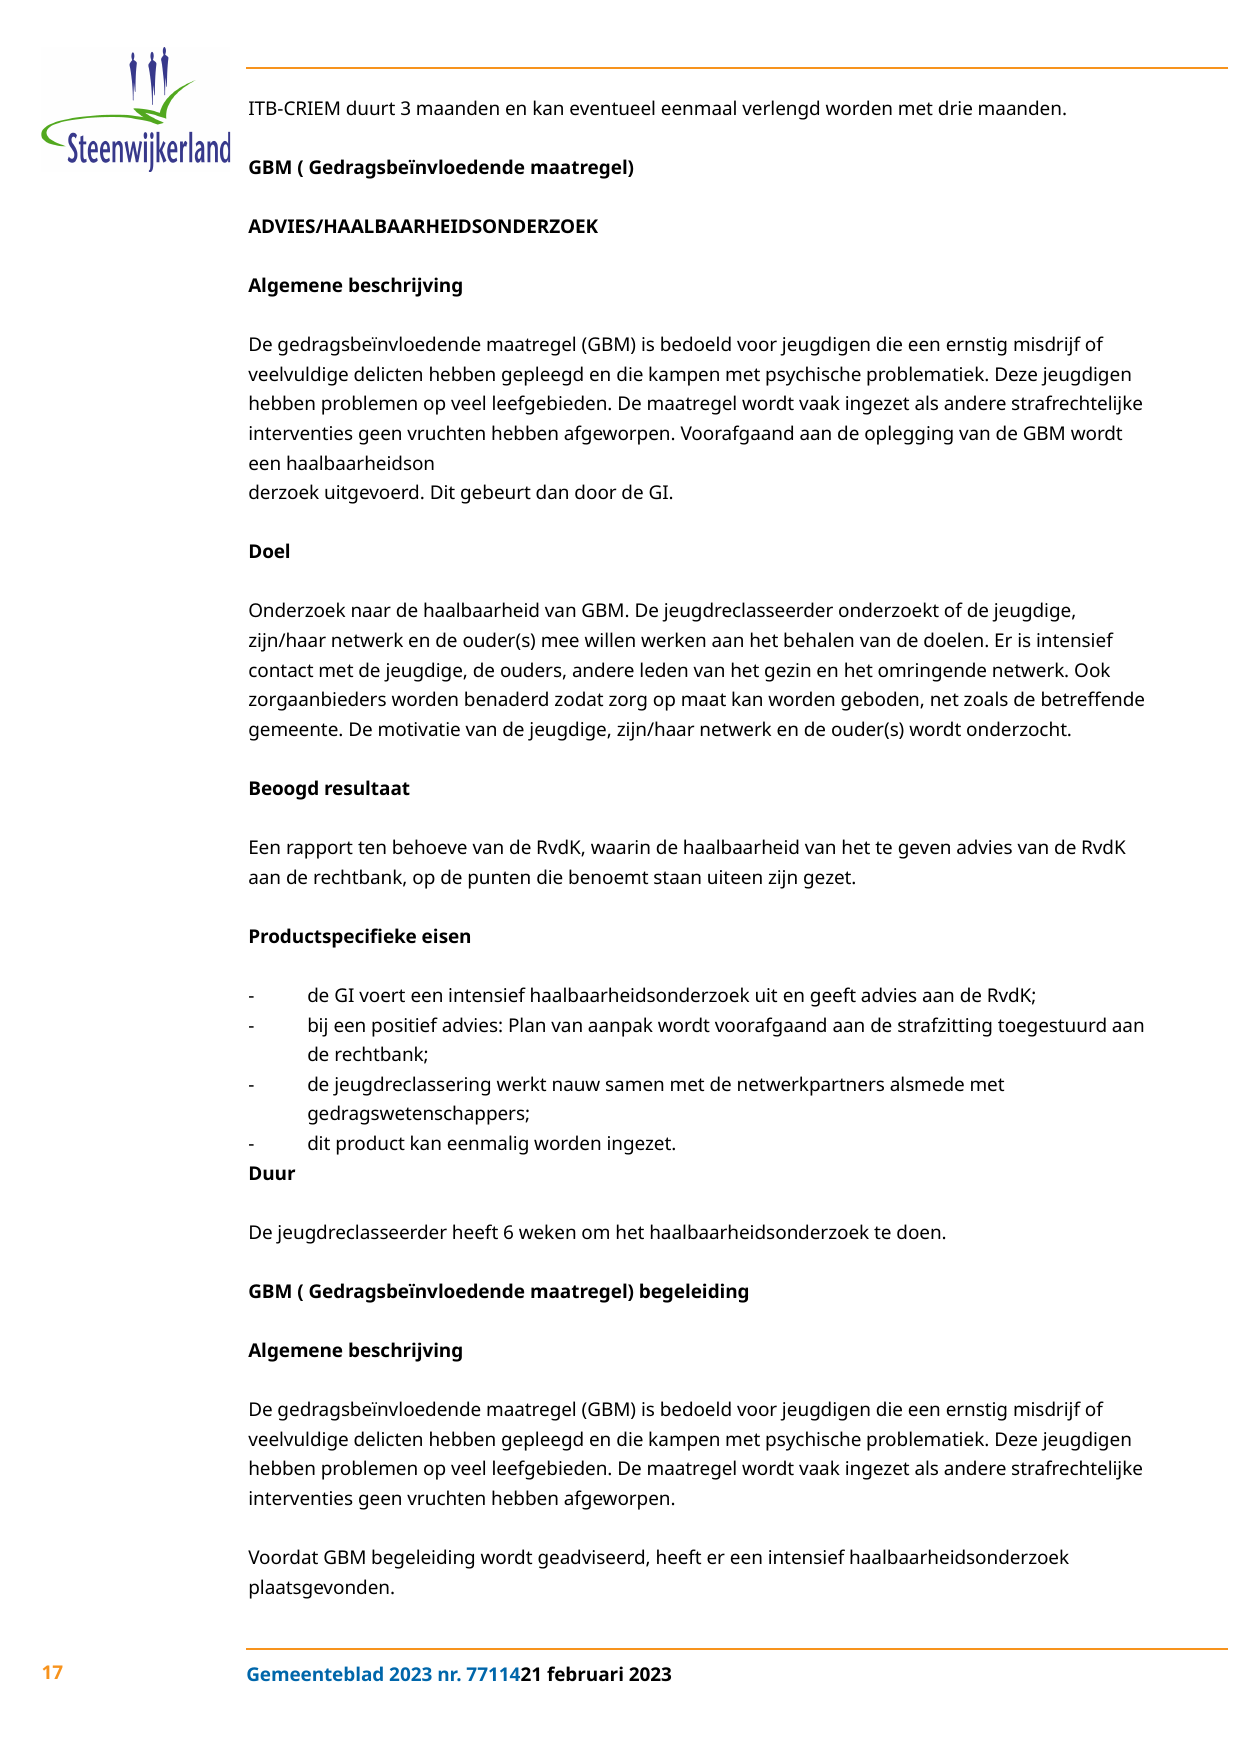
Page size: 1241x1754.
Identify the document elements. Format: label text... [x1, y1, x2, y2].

text GBM ( Gedragsbeïnvloedende maatregel) [248, 154, 1152, 180]
text ADVIES/HAALBAARHEIDSONDERZOEK [248, 213, 1152, 239]
text ITB-CRIEM duurt 3 maanden en kan eventueel eenmaal verlengd worden met drie maanden. [248, 95, 1152, 121]
picture [41, 47, 231, 172]
list bij een positief advies: Plan van aanpak wordt voorafgaand aan de strafzitting toegestuurd aan de rechtbank; [248, 1012, 1152, 1067]
text Doel [248, 538, 1152, 564]
text Voordat GBM begeleiding wordt geadviseerd, heeft er een intensief haalbaarheidsonderzoek plaatsgevonden. [248, 1544, 1152, 1600]
text Onderzoek naar de haalbaarheid van GBM. De jeugdreclasseerder onderzoekt of de jeugdige, zijn/haar netwerk en de ouder(s) mee willen werken aan het behalen van de doelen. Er is intensief contact met de jeugdige, de ouders, andere leden van het gezin en het omringende netwerk. Ook zorgaanbieders worden benaderd zodat zorg op maat kan worden geboden, net zoals de betreffende gemeente. De motivatie van de jeugdige, zijn/haar netwerk en de ouder(s) wordt onderzocht. [248, 598, 1152, 742]
list de jeugdreclassering werkt nauw samen met de netwerkpartners alsmede met gedragswetenschappers; [248, 1071, 1152, 1126]
text Algemene beschrijving [248, 272, 1152, 298]
text De gedragsbeïnvloedende maatregel (GBM) is bedoeld voor jeugdigen die een ernstig misdrijf of veelvuldige delicten hebben gepleegd en die kampen met psychische problematiek. Deze jeugdigen hebben problemen op veel leefgebieden. De maatregel wordt vaak ingezet als andere strafrechtelijke interventies geen vruchten hebben afgeworpen. [248, 1396, 1152, 1511]
list de GI voert een intensief haalbaarheidsonderzoek uit en geeft advies aan de RvdK; [248, 982, 1152, 1008]
text Beoogd resultaat [248, 775, 1152, 801]
text De gedragsbeïnvloedende maatregel (GBM) is bedoeld voor jeugdigen die een ernstig misdrijf of veelvuldige delicten hebben gepleegd en die kampen met psychische problematiek. Deze jeugdigen hebben problemen op veel leefgebieden. De maatregel wordt vaak ingezet als andere strafrechtelijke interventies geen vruchten hebben afgeworpen. Voorafgaand aan de oplegging van de GBM wordt een haalbaarheidson [248, 331, 1152, 476]
text Productspecifieke eisen [248, 923, 1152, 949]
list dit product kan eenmalig worden ingezet. [248, 1130, 1152, 1156]
text Duur [248, 1160, 1152, 1186]
text GBM ( Gedragsbeïnvloedende maatregel) begeleiding [248, 1278, 1152, 1304]
text Een rapport ten behoeve van de RvdK, waarin de haalbaarheid van het te geven advies van de RvdK aan de rechtbank, op de punten die benoemt staan uiteen zijn gezet. [248, 834, 1152, 890]
text Algemene beschrijving [248, 1337, 1152, 1363]
text derzoek uitgevoerd. Dit gebeurt dan door de GI. [248, 479, 1152, 505]
text De jeugdreclasseerder heeft 6 weken om het haalbaarheidsonderzoek te doen. [248, 1219, 1152, 1245]
